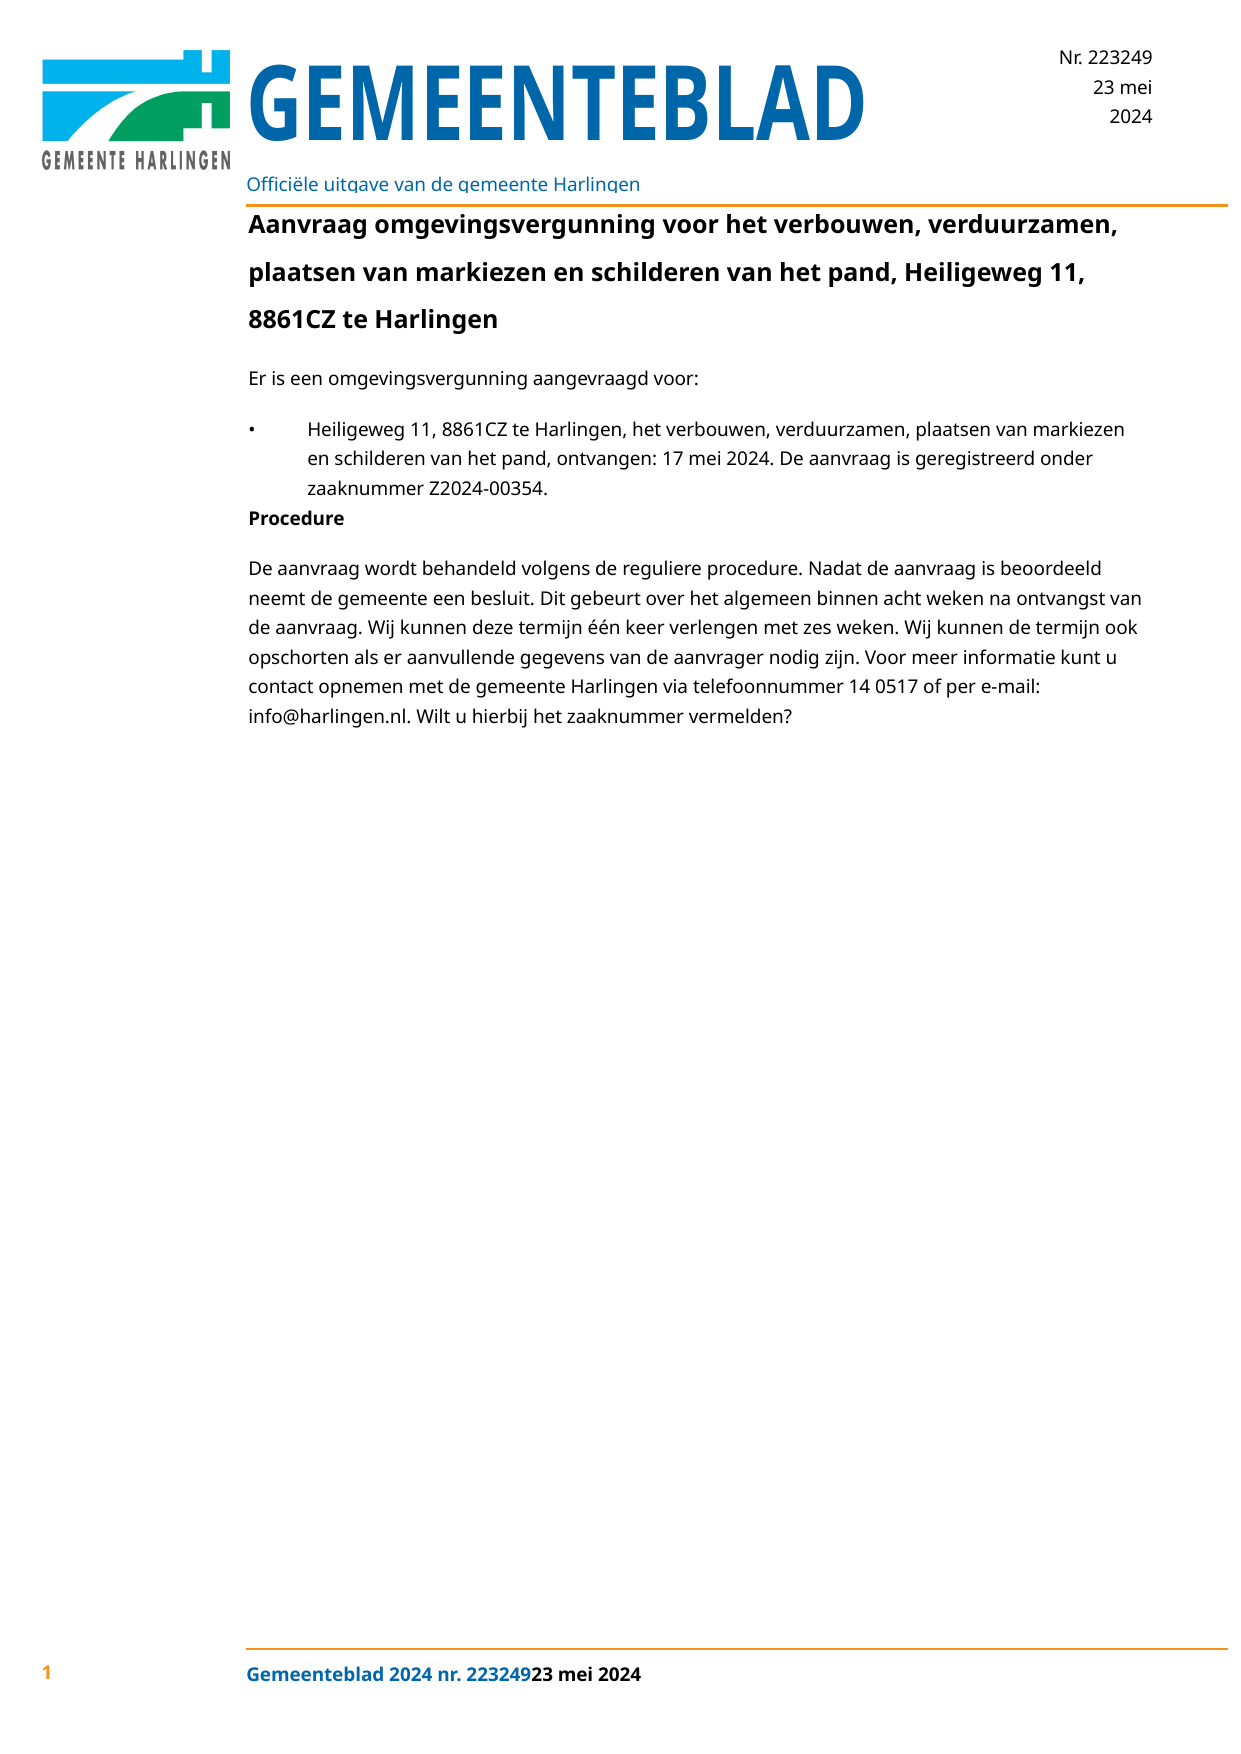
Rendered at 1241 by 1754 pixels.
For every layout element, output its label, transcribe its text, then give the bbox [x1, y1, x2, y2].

text De aanvraag wordt behandeld volgens de reguliere procedure. Nadat de aanvraag is beoordeeld neemt de gemeente een besluit. Dit gebeurt over het algemeen binnen acht weken na ontvangst van de aanvraag. Wij kunnen deze termijn één keer verlengen met zes weken. Wij kunnen de termijn ook opschorten als er aanvullende gegevens van de aanvrager nodig zijn. Voor meer informatie kunt u contact opnemen met de gemeente Harlingen via telefoonnummer 14 0517 of per e-mail: info@harlingen.nl. Wilt u hierbij het zaaknummer vermelden? [248, 555, 1152, 729]
picture [41, 47, 231, 172]
text Er is een omgevingsvergunning aangevraagd voor: [248, 366, 1152, 391]
text Aanvraag omgevingsvergunning voor het verbouwen, verduurzamen, plaatsen van markiezen en schilderen van het pand, Heiligeweg 11, 8861CZ te Harlingen [248, 207, 1152, 336]
list Heiligeweg 11, 8861CZ te Harlingen, het verbouwen, verduurzamen, plaatsen van markiezen en schilderen van het pand, ontvangen: 17 mei 2024. De aanvraag is geregistreerd onder zaaknummer Z2024-00354. [248, 416, 1152, 501]
text Procedure [248, 505, 1152, 530]
